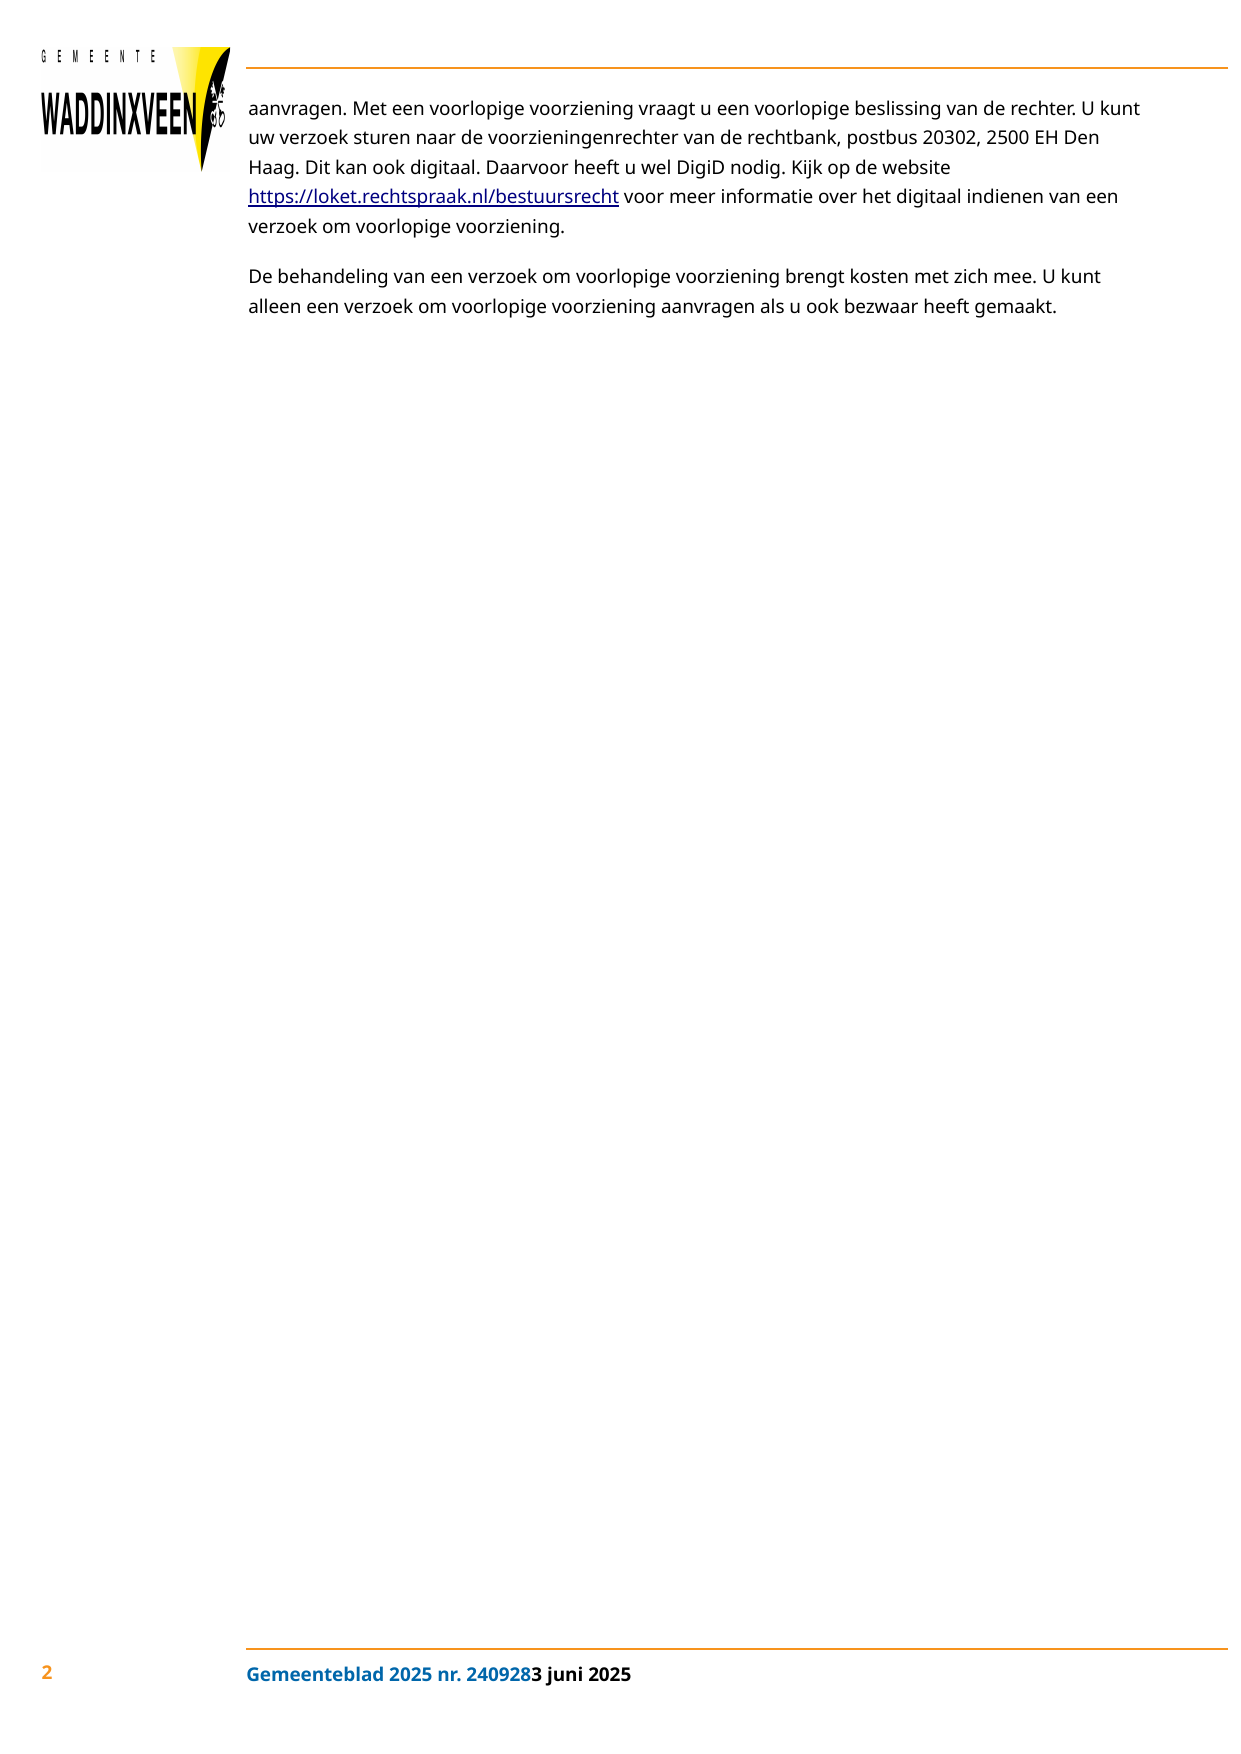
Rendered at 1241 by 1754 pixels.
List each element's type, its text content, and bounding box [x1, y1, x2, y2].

text De behandeling van een verzoek om voorlopige voorziening brengt kosten met zich mee. U kunt alleen een verzoek om voorlopige voorziening aanvragen als u ook bezwaar heeft gemaakt. [248, 263, 1152, 319]
text aanvragen. Met een voorlopige voorziening vraagt u een voorlopige beslissing van de rechter. U kunt uw verzoek sturen naar de voorzieningenrechter van de rechtbank, postbus 20302, 2500 EH Den Haag. Dit kan ook digitaal. Daarvoor heeft u wel DigiD nodig. Kijk op de website https://loket.rechtspraak.nl/bestuursrecht voor meer informatie over het digitaal indienen van een verzoek om voorlopige voorziening. [248, 95, 1152, 239]
picture [41, 47, 231, 172]
